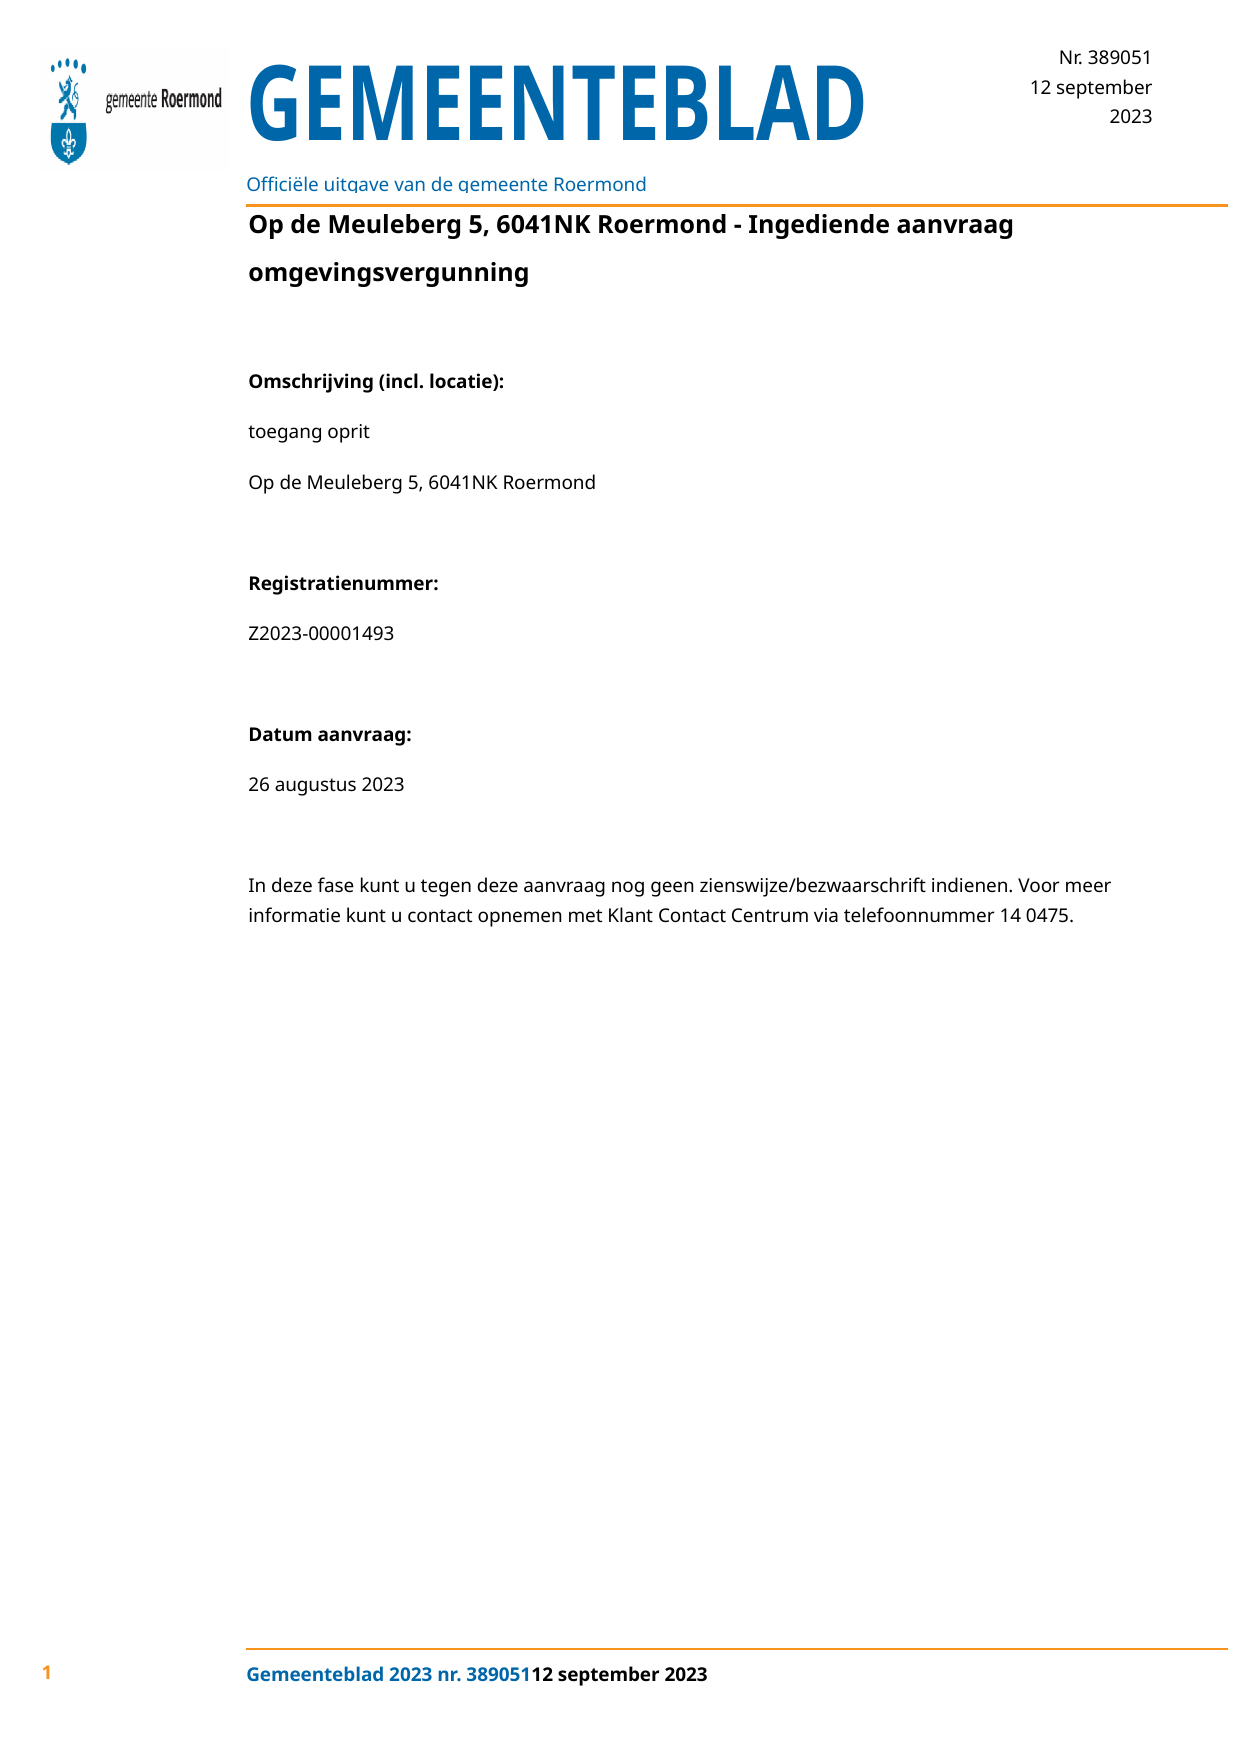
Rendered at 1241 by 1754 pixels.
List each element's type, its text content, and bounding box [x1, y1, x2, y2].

text Omschrijving (incl. locatie): [248, 368, 1152, 394]
text toegang oprit [248, 419, 1152, 444]
picture [41, 47, 231, 172]
text Registratienummer: [248, 570, 1152, 596]
text 26 augustus 2023 [248, 772, 1152, 797]
text In deze fase kunt u tegen deze aanvraag nog geen zienswijze/bezwaarschrift indienen. Voor meer informatie kunt u contact opnemen met Klant Contact Centrum via telefoonnummer 14 0475. [248, 872, 1152, 928]
text Z2023-00001493 [248, 620, 1152, 646]
text Datum aanvraag: [248, 721, 1152, 747]
text Op de Meuleberg 5, 6041NK Roermond [248, 469, 1152, 495]
text Op de Meuleberg 5, 6041NK Roermond - Ingediende aanvraag omgevingsvergunning [248, 207, 1152, 288]
